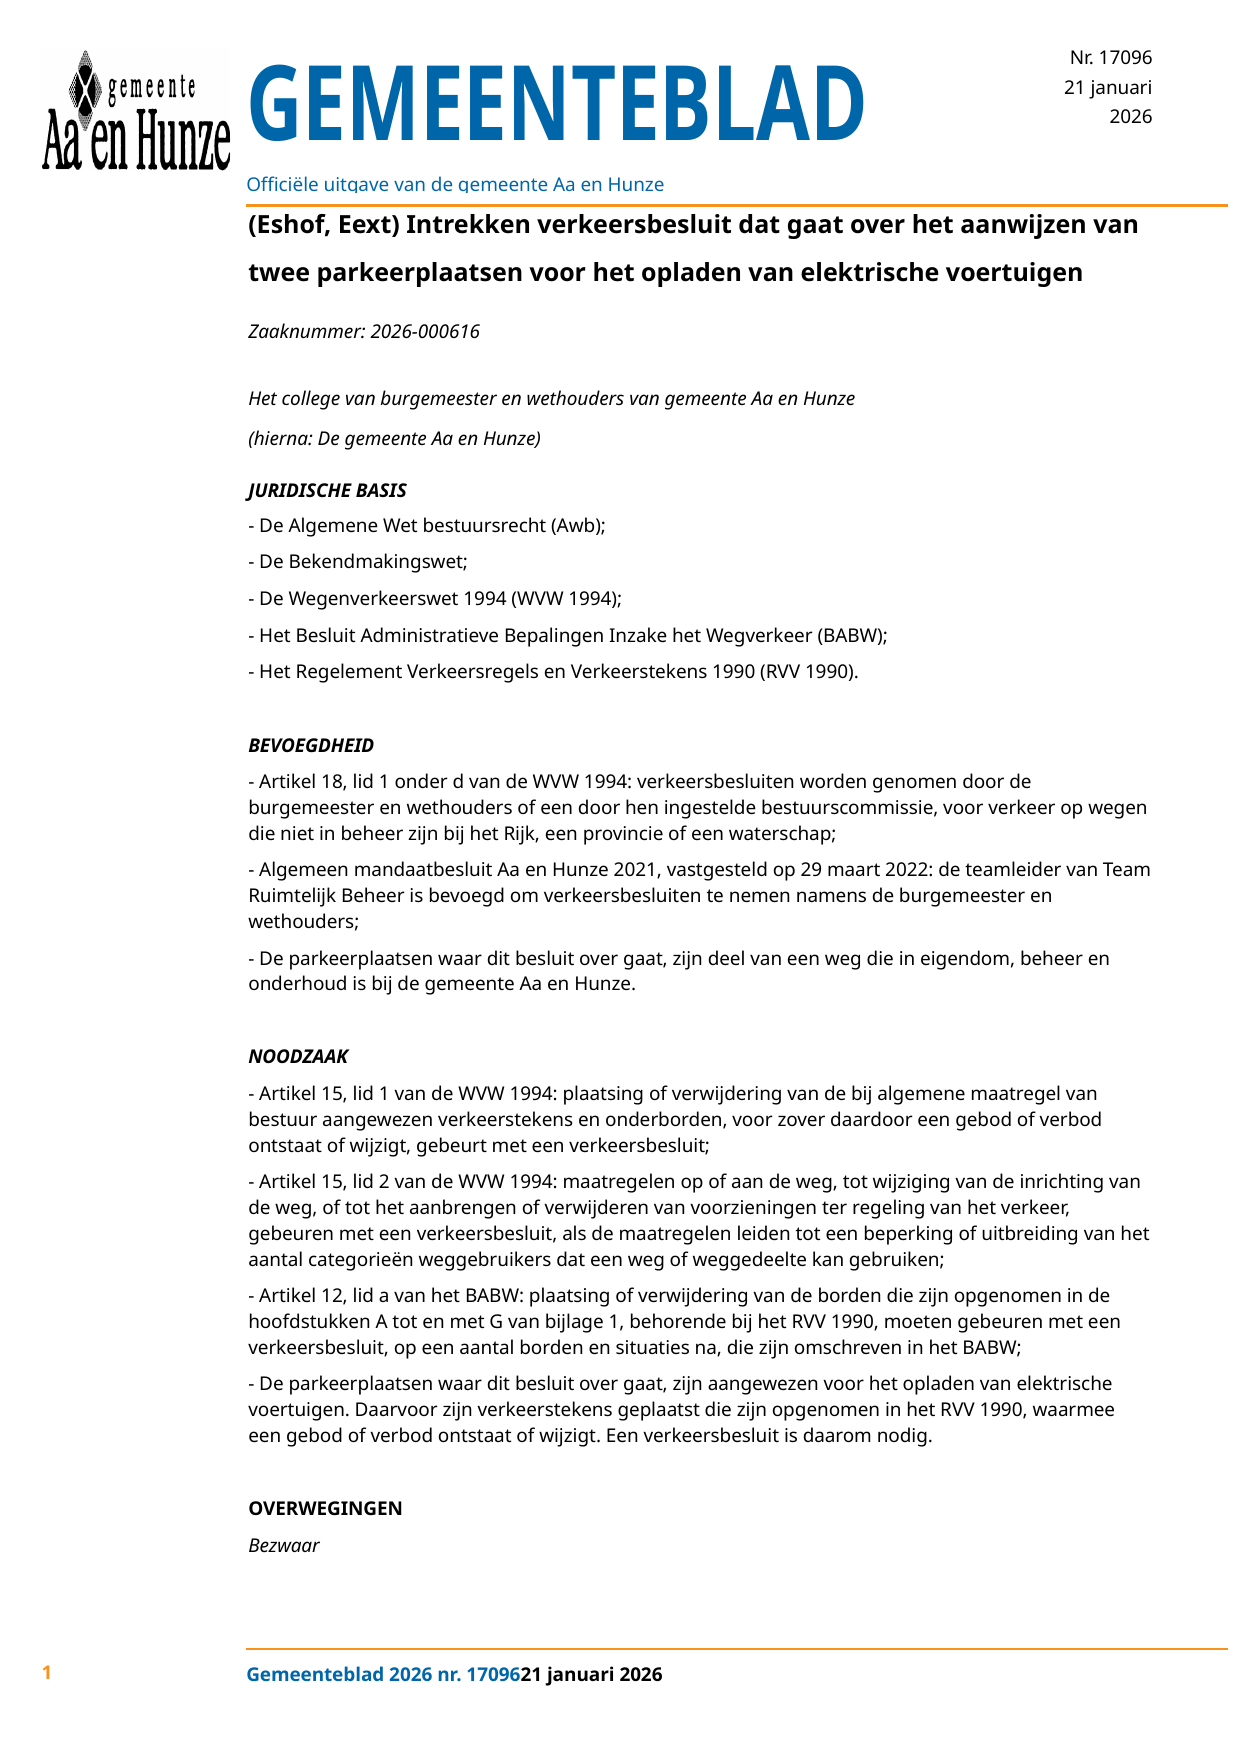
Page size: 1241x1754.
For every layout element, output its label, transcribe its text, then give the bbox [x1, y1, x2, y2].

text - Artikel 12, lid a van het BABW: plaatsing of verwijdering van de borden die zijn opgenomen in de hoofdstukken A tot en met G van bijlage 1, behorende bij het RVV 1990, moeten gebeuren met een verkeersbesluit, op een aantal borden en situaties na, die zijn omschreven in het BABW; [248, 1282, 1152, 1359]
text BEVOEGDHEID [248, 732, 1152, 757]
text - De parkeerplaatsen waar dit besluit over gaat, zijn aangewezen voor het opladen van elektrische voertuigen. Daarvoor zijn verkeerstekens geplaatst die zijn opgenomen in het RVV 1990, waarmee een gebod of verbod ontstaat of wijzigt. Een verkeersbesluit is daarom nodig. [248, 1371, 1152, 1448]
text NOODZAAK [248, 1044, 1152, 1069]
text Bezwaar [248, 1532, 1152, 1558]
text - De Bekendmakingswet; [248, 548, 1152, 574]
text Zaaknummer: 2026-000616 [248, 318, 1152, 344]
text - Artikel 15, lid 1 van de WVW 1994: plaatsing of verwijdering van de bij algemene maatregel van bestuur aangewezen verkeerstekens en onderborden, voor zover daardoor een gebod of verbod ontstaat of wijzigt, gebeurt met een verkeersbesluit; [248, 1080, 1152, 1158]
text - De Wegenverkeerswet 1994 (WVW 1994); [248, 585, 1152, 611]
text - Algemeen mandaatbesluit Aa en Hunze 2021, vastgesteld op 29 maart 2022: de teamleider van Team Ruimtelijk Beheer is bevoegd om verkeersbesluiten te nemen namens de burgemeester en wethouders; [248, 857, 1152, 934]
text - Het Regelement Verkeersregels en Verkeerstekens 1990 (RVV 1990). [248, 658, 1152, 684]
text Het college van burgemeester en wethouders van gemeente Aa en Hunze [248, 386, 1152, 411]
text - Artikel 15, lid 2 van de WVW 1994: maatregelen op of aan de weg, tot wijziging van de inrichting van de weg, of tot het aanbrengen of verwijderen van voorzieningen ter regeling van het verkeer, gebeuren met een verkeersbesluit, als de maatregelen leiden tot een beperking of uitbreiding van het aantal categorieën weggebruikers dat een weg of weggedeelte kan gebruiken; [248, 1168, 1152, 1271]
text JURIDISCHE BASIS [248, 478, 1152, 503]
text - De parkeerplaatsen waar dit besluit over gaat, zijn deel van een weg die in eigendom, beheer en onderhoud is bij de gemeente Aa en Hunze. [248, 945, 1152, 996]
text OVERWEGINGEN [248, 1495, 1152, 1521]
text (hierna: De gemeente Aa en Hunze) [248, 425, 1152, 451]
text - Het Besluit Administratieve Bepalingen Inzake het Wegverkeer (BABW); [248, 622, 1152, 647]
picture [41, 47, 231, 172]
text (Eshof, Eext) Intrekken verkeersbesluit dat gaat over het aanwijzen van twee parkeerplaatsen voor het opladen van elektrische voertuigen [248, 207, 1152, 288]
text - De Algemene Wet bestuursrecht (Awb); [248, 512, 1152, 537]
text - Artikel 18, lid 1 onder d van de WVW 1994: verkeersbesluiten worden genomen door de burgemeester en wethouders of een door hen ingestelde bestuurscommissie, voor verkeer op wegen die niet in beheer zijn bij het Rijk, een provincie of een waterschap; [248, 768, 1152, 846]
